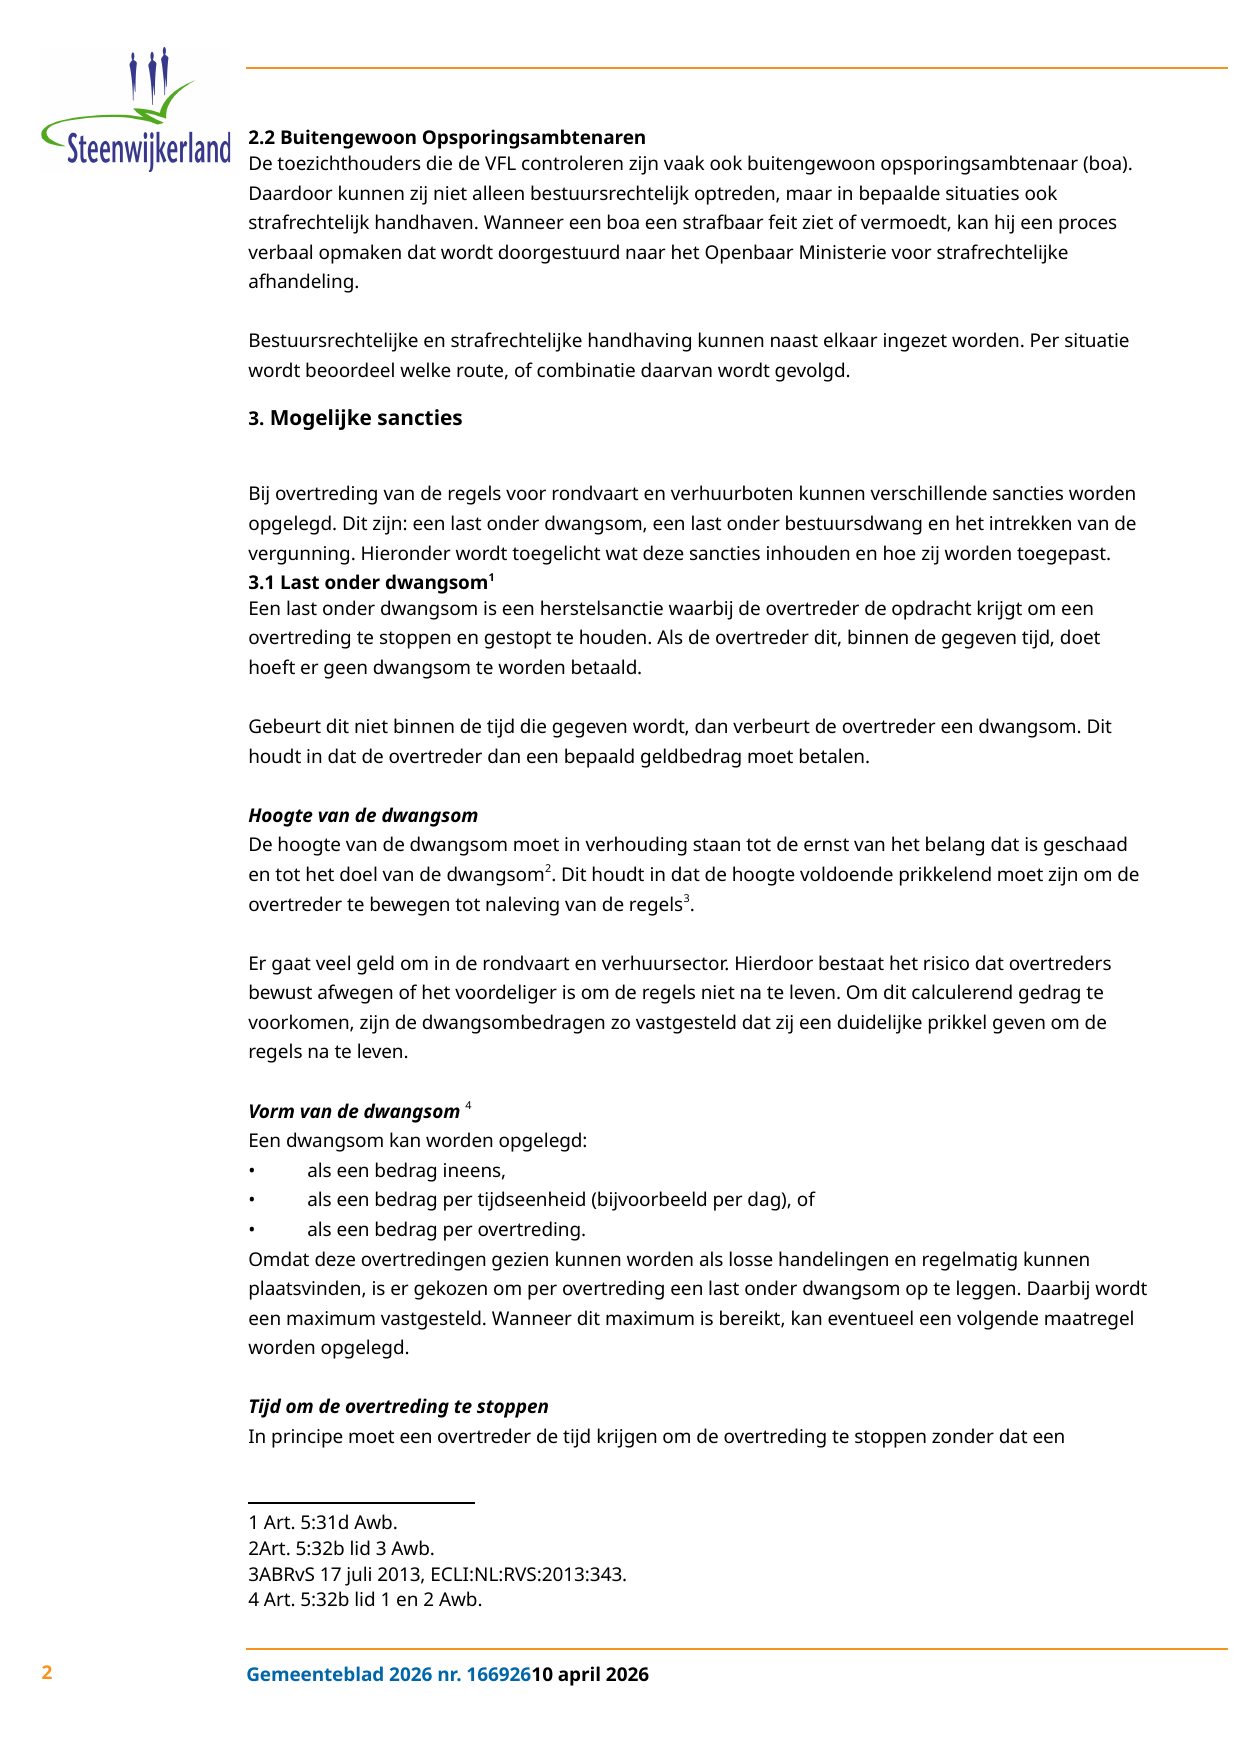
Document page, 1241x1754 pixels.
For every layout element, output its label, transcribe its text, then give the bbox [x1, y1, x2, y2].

text De hoogte van de dwangsom moet in verhouding staan tot de ernst van het belang dat is geschaad en tot het doel van de dwangsom. Dit houdt in dat de hoogte voldoende prikkelend moet zijn om de overtreder te bewegen tot naleving van de regels. [248, 832, 1152, 917]
text 2.2 Buitengewoon Opsporingsambtenaren [248, 124, 1152, 150]
text 3. Mogelijke sancties [248, 403, 1152, 431]
text Een last onder dwangsom is een herstelsanctie waarbij de overtreder de opdracht krijgt om een overtreding te stoppen en gestopt te houden. Als de overtreder dit, binnen de gegeven tijd, doet hoeft er geen dwangsom te worden betaald. [248, 595, 1152, 680]
text In principe moet een overtreder de tijd krijgen om de overtreding te stoppen zonder dat een [248, 1423, 1152, 1449]
text Art. 5:31d Awb. [248, 1509, 1152, 1535]
text Tijd om de overtreding te stoppen [248, 1394, 1152, 1419]
text Omdat deze overtredingen gezien kunnen worden als losse handelingen en regelmatig kunnen plaatsvinden, is er gekozen om per overtreding een last onder dwangsom op te leggen. Daarbij wordt een maximum vastgesteld. Wanneer dit maximum is bereikt, kan eventueel een volgende maatregel worden opgelegd. [248, 1246, 1152, 1360]
picture [41, 47, 231, 172]
list als een bedrag per tijdseenheid (bijvoorbeeld per dag), of [248, 1187, 1152, 1212]
text Art. 5:32b lid 1 en 2 Awb. [248, 1586, 1152, 1612]
text Een dwangsom kan worden opgelegd: [248, 1127, 1152, 1153]
text Bestuursrechtelijke en strafrechtelijke handhaving kunnen naast elkaar ingezet worden. Per situatie wordt beoordeel welke route, of combinatie daarvan wordt gevolgd. [248, 328, 1152, 383]
text Bij overtreding van de regels voor rondvaart en verhuurboten kunnen verschillende sancties worden opgelegd. Dit zijn: een last onder dwangsom, een last onder bestuursdwang en het intrekken van de vergunning. Hieronder wordt toegelicht wat deze sancties inhouden en hoe zij worden toegepast. [248, 481, 1152, 565]
text Er gaat veel geld om in de rondvaart en verhuursector. Hierdoor bestaat het risico dat overtreders bewust afwegen of het voordeliger is om de regels niet na te leven. Om dit calculerend gedrag te voorkomen, zijn de dwangsombedragen zo vastgesteld dat zij een duidelijke prikkel geven om de regels na te leven. [248, 950, 1152, 1064]
text ABRvS 17 juli 2013, ECLI:NL:RVS:2013:343. [248, 1561, 1152, 1586]
text De toezichthouders die de VFL controleren zijn vaak ook buitengewoon opsporingsambtenaar (boa). Daardoor kunnen zij niet alleen bestuursrechtelijk optreden, maar in bepaalde situaties ook strafrechtelijk handhaven. Wanneer een boa een strafbaar feit ziet of vermoedt, kan hij een proces verbaal opmaken dat wordt doorgestuurd naar het Openbaar Ministerie voor strafrechtelijke afhandeling. [248, 150, 1152, 294]
text Hoogte van de dwangsom [248, 802, 1152, 828]
list als een bedrag per overtreding. [248, 1216, 1152, 1242]
list als een bedrag ineens, [248, 1157, 1152, 1183]
text Art. 5:32b lid 3 Awb. [248, 1535, 1152, 1561]
text 3.1 Last onder dwangsom [248, 569, 1152, 595]
text Gebeurt dit niet binnen de tijd die gegeven wordt, dan verbeurt de overtreder een dwangsom. Dit houdt in dat de overtreder dan een bepaald geldbedrag moet betalen. [248, 713, 1152, 769]
text Vorm van de dwangsom [248, 1098, 1152, 1124]
